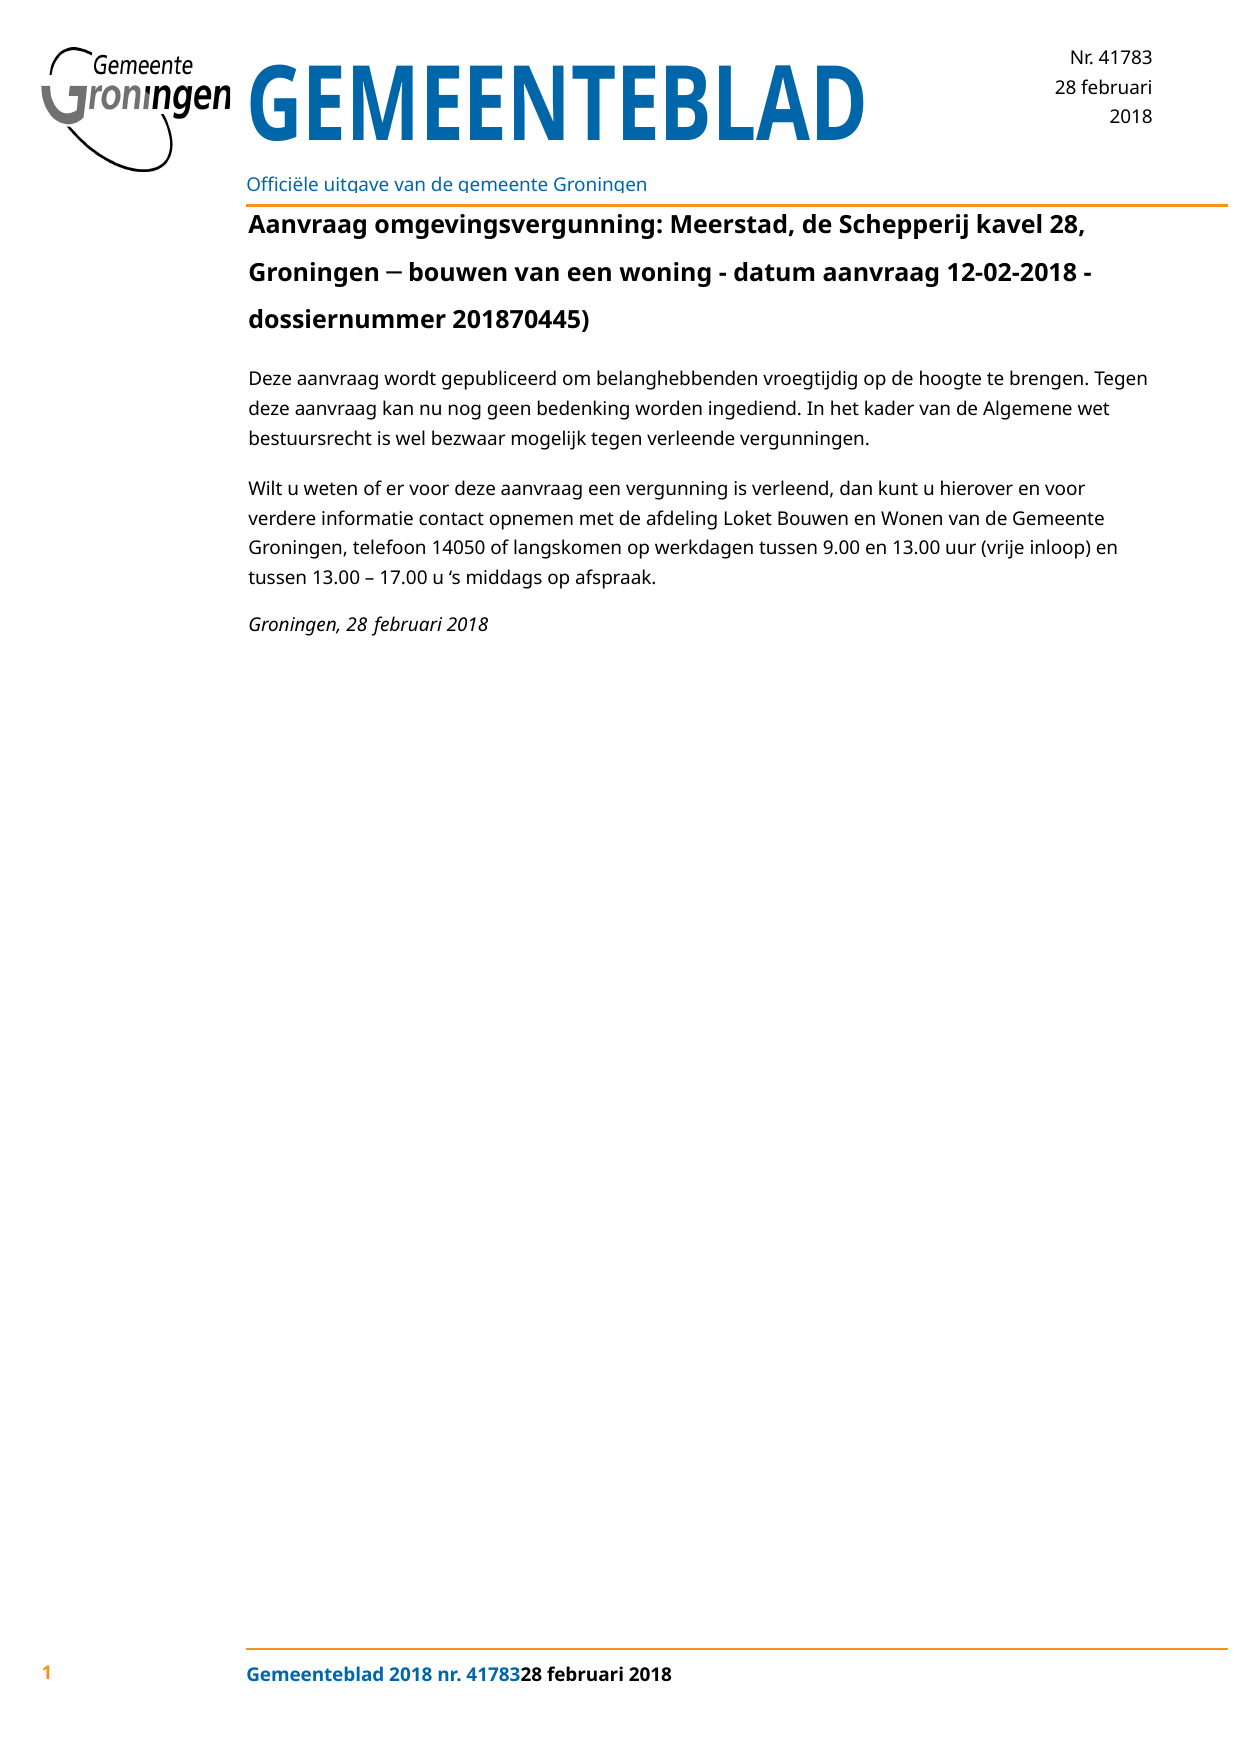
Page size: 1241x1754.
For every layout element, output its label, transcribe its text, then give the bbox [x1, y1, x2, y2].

picture [41, 47, 231, 172]
text Deze aanvraag wordt gepubliceerd om belanghebbenden vroegtijdig op de hoogte te brengen. Tegen deze aanvraag kan nu nog geen bedenking worden ingediend. In het kader van de Algemene wet bestuursrecht is wel bezwaar mogelijk tegen verleende vergunningen. [248, 366, 1152, 450]
text Aanvraag omgevingsvergunning: Meerstad, de Schepperij kavel 28, Groningen ─ bouwen van een woning - datum aanvraag 12-02-2018 - dossiernummer 201870445) [248, 207, 1152, 336]
text Wilt u weten of er voor deze aanvraag een vergunning is verleend, dan kunt u hierover en voor verdere informatie contact opnemen met de afdeling Loket Bouwen en Wonen van de Gemeente Groningen, telefoon 14050 of langskomen op werkdagen tussen 9.00 en 13.00 uur (vrije inloop) en tussen 13.00 – 17.00 u ‘s middags op afspraak. [248, 475, 1152, 589]
text Groningen, 28 februari 2018 [248, 612, 1152, 637]
